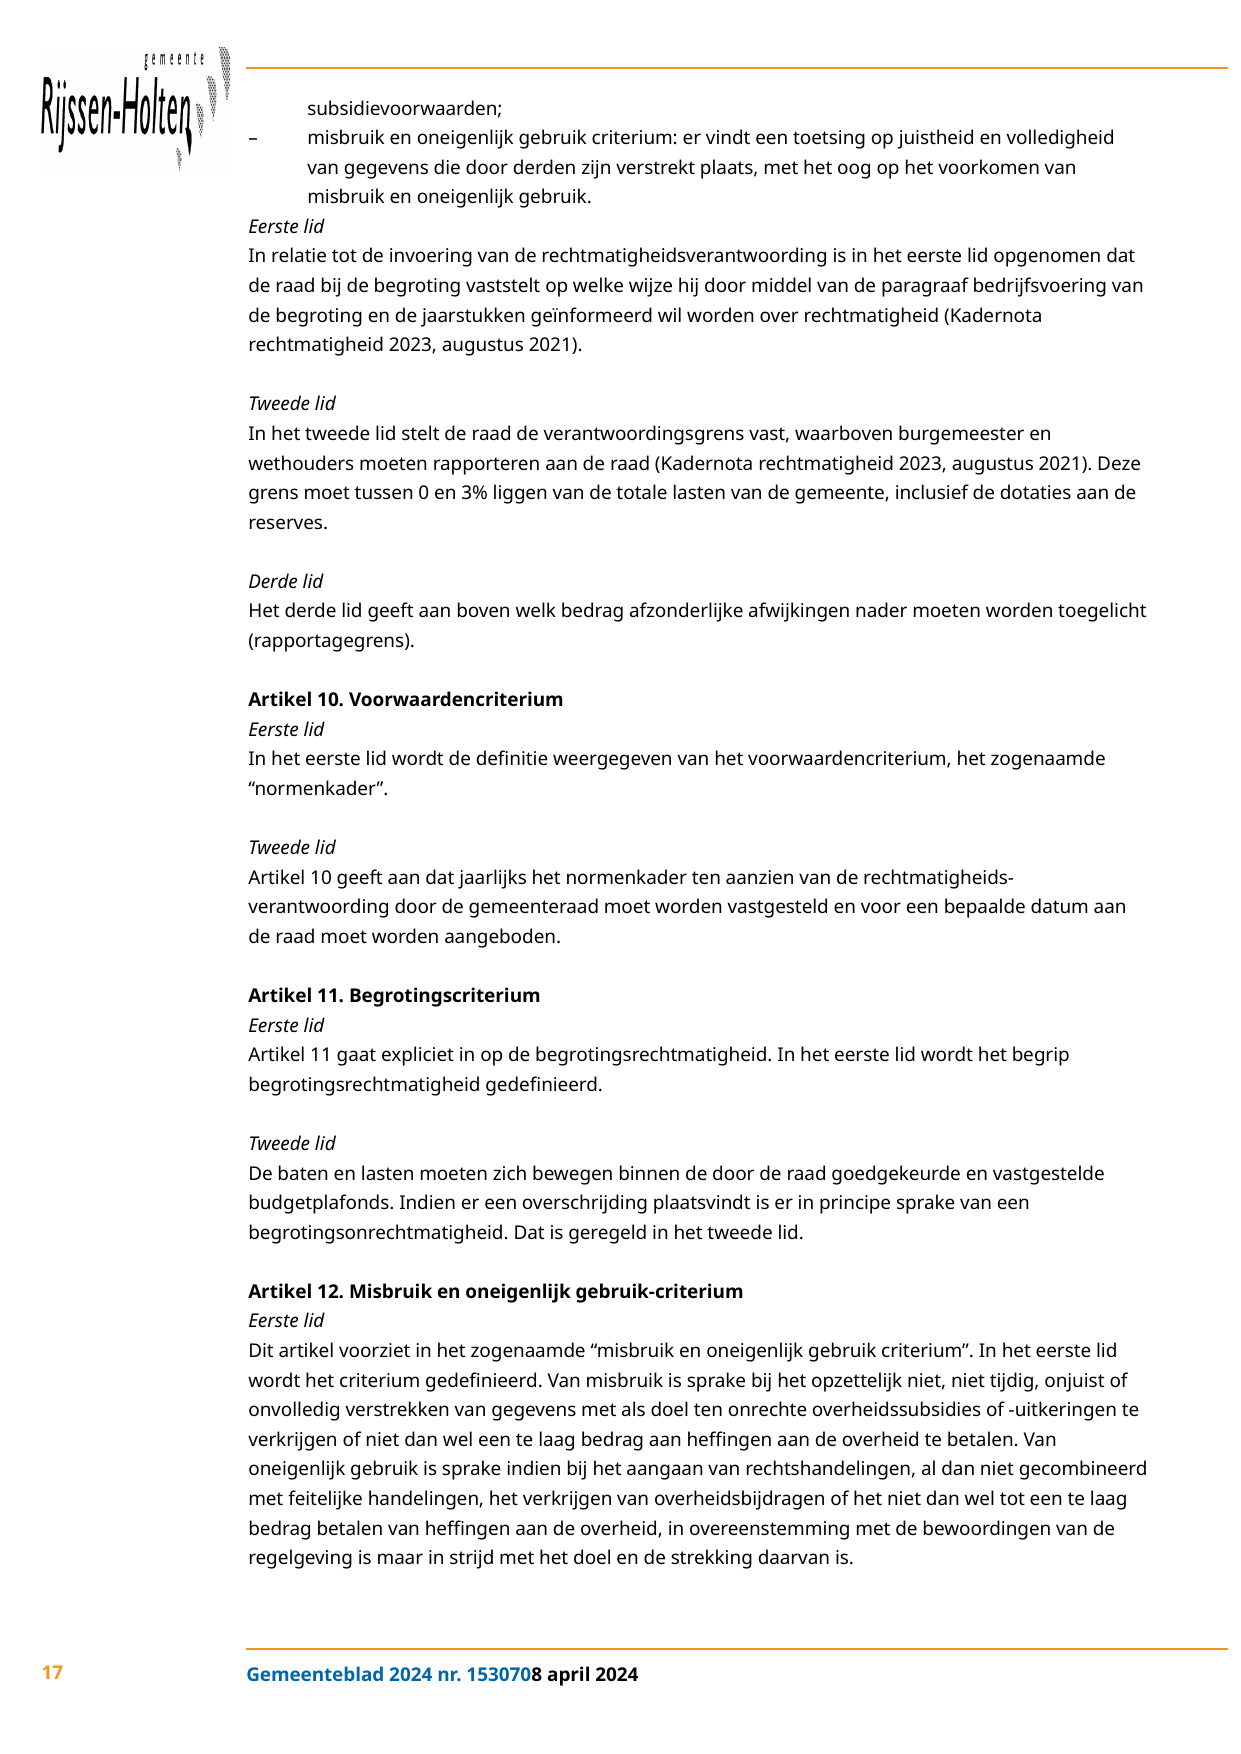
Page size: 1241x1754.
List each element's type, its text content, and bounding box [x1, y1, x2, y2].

text Tweede lid [248, 1130, 1152, 1156]
text Tweede lid [248, 391, 1152, 416]
text Artikel 11 gaat expliciet in op de begrotingsrechtmatigheid. In het eerste lid wordt het begrip begrotingsrechtmatigheid gedefinieerd. [248, 1041, 1152, 1097]
text Eerste lid [248, 1012, 1152, 1038]
text Artikel 12. Misbruik en oneigenlijk gebruik-criterium [248, 1278, 1152, 1304]
text Artikel 11. Begrotingscriterium [248, 982, 1152, 1008]
text Eerste lid [248, 213, 1152, 239]
text In relatie tot de invoering van de rechtmatigheidsverantwoording is in het eerste lid opgenomen dat de raad bij de begroting vaststelt op welke wijze hij door middel van de paragraaf bedrijfsvoering van de begroting en de jaarstukken geïnformeerd wil worden over rechtmatigheid (Kadernota rechtmatigheid 2023, augustus 2021). [248, 243, 1152, 357]
text De baten en lasten moeten zich bewegen binnen de door de raad goedgekeurde en vastgestelde budgetplafonds. Indien er een overschrijding plaatsvindt is er in principe sprake van een begrotingsonrechtmatigheid. Dat is geregeld in het tweede lid. [248, 1160, 1152, 1245]
picture [41, 47, 231, 172]
text Eerste lid [248, 716, 1152, 742]
text Derde lid [248, 568, 1152, 594]
text In het eerste lid wordt de definitie weergegeven van het voorwaardencriterium, het zogenaamde “normenkader”. [248, 746, 1152, 801]
text Het derde lid geeft aan boven welk bedrag afzonderlijke afwijkingen nader moeten worden toegelicht (rapportagegrens). [248, 598, 1152, 653]
text Dit artikel voorziet in het zogenaamde “misbruik en oneigenlijk gebruik criterium”. In het eerste lid wordt het criterium gedefinieerd. Van misbruik is sprake bij het opzettelijk niet, niet tijdig, onjuist of onvolledig verstrekken van gegevens met als doel ten onrechte overheidssubsidies of -uitkeringen te verkrijgen of niet dan wel een te laag bedrag aan heffingen aan de overheid te betalen. Van oneigenlijk gebruik is sprake indien bij het aangaan van rechtshandelingen, al dan niet gecombineerd met feitelijke handelingen, het verkrijgen van overheidsbijdragen of het niet dan wel tot een te laag bedrag betalen van heffingen aan de overheid, in overeenstemming met de bewoordingen van de regelgeving is maar in strijd met het doel en de strekking daarvan is. [248, 1337, 1152, 1570]
list misbruik en oneigenlijk gebruik criterium: er vindt een toetsing op juistheid en volledigheid van gegevens die door derden zijn verstrekt plaats, met het oog op het voorkomen van misbruik en oneigenlijk gebruik. [248, 124, 1152, 209]
text Eerste lid [248, 1308, 1152, 1333]
text Artikel 10. Voorwaardencriterium [248, 686, 1152, 712]
list subsidievoorwaarden; [248, 95, 1152, 121]
text Tweede lid [248, 834, 1152, 860]
text Artikel 10 geeft aan dat jaarlijks het normenkader ten aanzien van de rechtmatigheids-verantwoording door de gemeenteraad moet worden vastgesteld en voor een bepaalde datum aan de raad moet worden aangeboden. [248, 864, 1152, 949]
text In het tweede lid stelt de raad de verantwoordingsgrens vast, waarboven burgemeester en wethouders moeten rapporteren aan de raad (Kadernota rechtmatigheid 2023, augustus 2021). Deze grens moet tussen 0 en 3% liggen van de totale lasten van de gemeente, inclusief de dotaties aan de reserves. [248, 420, 1152, 535]
